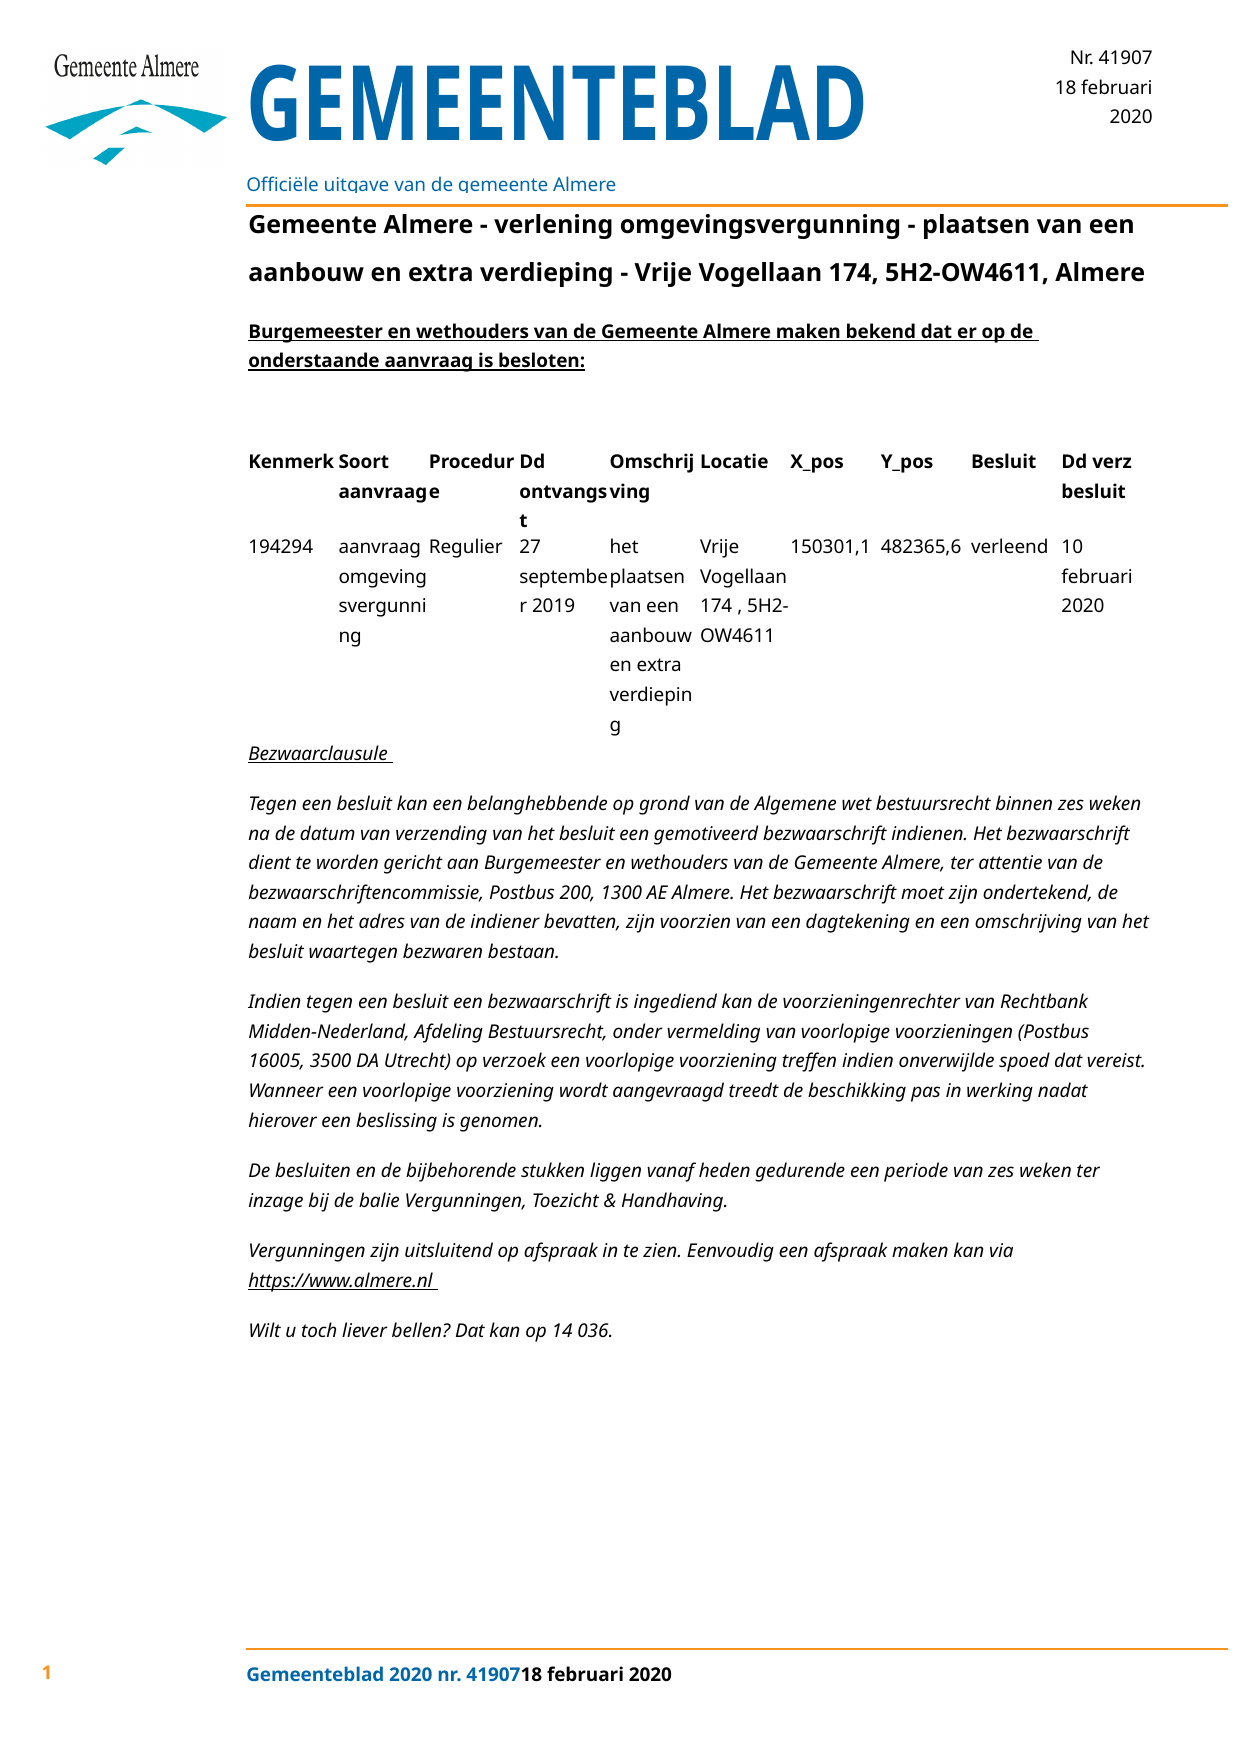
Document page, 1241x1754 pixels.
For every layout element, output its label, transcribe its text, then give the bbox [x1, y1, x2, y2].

table_cell het plaatsen van een aanbouw en extra verdieping [609, 533, 700, 737]
text Burgemeester en wethouders van de Gemeente Almere maken bekend dat er op de onderstaande aanvraag is besloten: [248, 318, 1152, 373]
table_header Locatie [700, 449, 790, 533]
table_cell 10 februari 2020 [1061, 533, 1152, 737]
text Vergunningen zijn uitsluitend op afspraak in te zien. Eenvoudig een afspraak maken kan via https://www.almere.nl [248, 1237, 1152, 1293]
table_cell 482365,6 [881, 533, 971, 737]
table_header Dd verz besluit [1061, 449, 1152, 533]
text Indien tegen een besluit een bezwaarschrift is ingediend kan de voorzieningenrechter van Rechtbank Midden-Nederland, Afdeling Bestuursrecht, onder vermelding van voorlopige voorzieningen (Postbus 16005, 3500 DA Utrecht) op verzoek een voorlopige voorziening treffen indien onverwijlde spoed dat vereist. Wanneer een voorlopige voorziening wordt aangevraagd treedt de beschikking pas in werking nadat hierover een beslissing is genomen. [248, 988, 1152, 1133]
table_cell verleend [971, 533, 1061, 737]
text Wilt u toch liever bellen? Dat kan op 14 036. [248, 1317, 1152, 1343]
text Tegen een besluit kan een belanghebbende op grond van de Algemene wet bestuursrecht binnen zes weken na de datum van verzending van het besluit een gemotiveerd bezwaarschrift indienen. Het bezwaarschrift dient te worden gericht aan Burgemeester en wethouders van de Gemeente Almere, ter attentie van de bezwaarschriftencommissie, Postbus 200, 1300 AE Almere. Het bezwaarschrift moet zijn ondertekend, de naam en het adres van de indiener bevatten, zijn voorzien van een dagtekening en een omschrijving van het besluit waartegen bezwaren bestaan. [248, 790, 1152, 964]
table_cell Vrije Vogellaan 174 , 5H2-OW4611 [700, 533, 790, 737]
table_header Dd ontvangst [519, 449, 609, 533]
table_header X_pos [790, 449, 881, 533]
table_header Kenmerk [248, 449, 338, 533]
table_cell 27 september 2019 [519, 533, 609, 737]
text Gemeente Almere - verlening omgevingsvergunning - plaatsen van een aanbouw en extra verdieping - Vrije Vogellaan 174, 5H2-OW4611, Almere [248, 207, 1152, 288]
table_header Soort aanvraag [338, 449, 429, 533]
table_cell 194294 [248, 533, 338, 737]
table_cell aanvraag omgevingsvergunning [338, 533, 429, 737]
text De besluiten en de bijbehorende stukken liggen vanaf heden gedurende een periode van zes weken ter inzage bij de balie Vergunningen, Toezicht & Handhaving. [248, 1157, 1152, 1213]
table_cell 150301,1 [790, 533, 881, 737]
text Bezwaarclausule [248, 740, 1152, 766]
table_header Y_pos [881, 449, 971, 533]
table_header Omschrijving [609, 449, 700, 533]
table_header Procedure [429, 449, 519, 533]
table_header Besluit [971, 449, 1061, 533]
table_cell Regulier [429, 533, 519, 737]
picture [41, 47, 231, 172]
